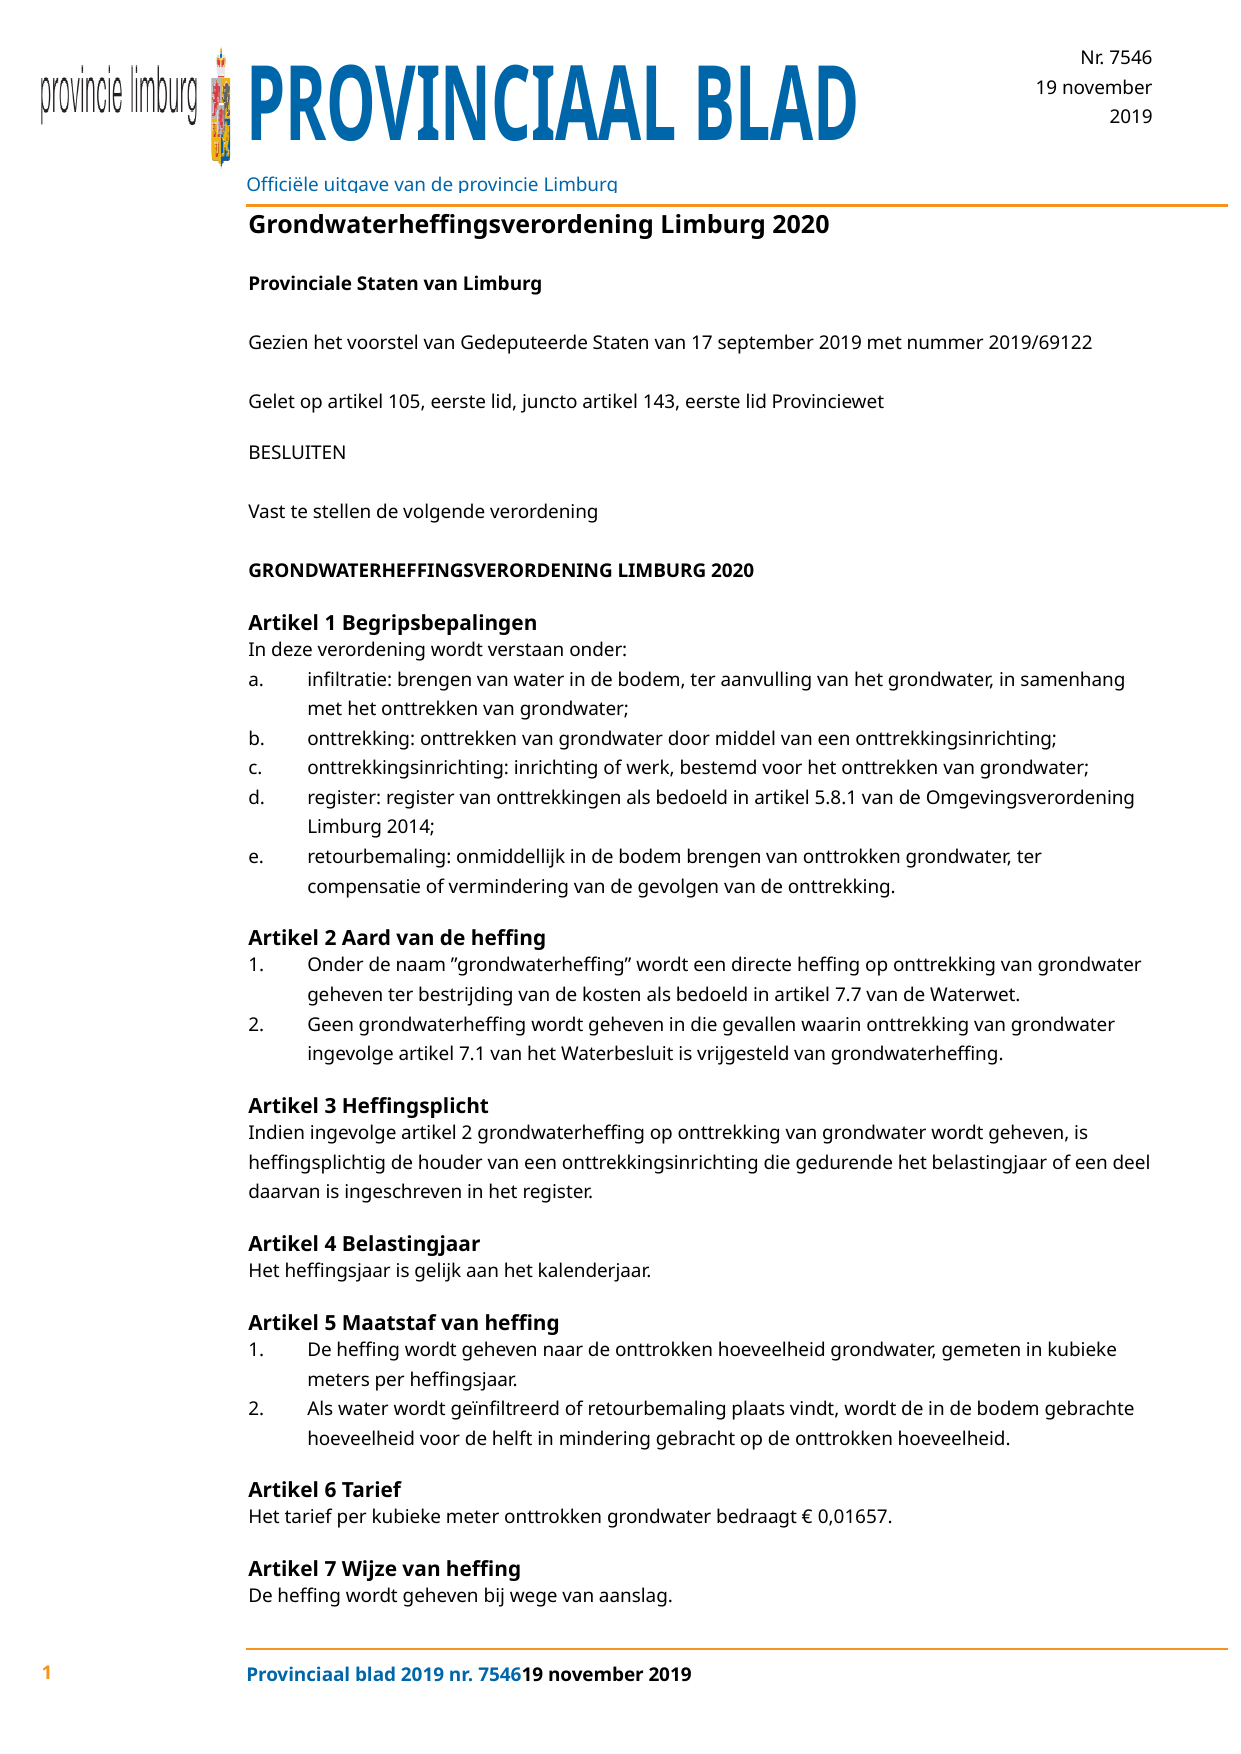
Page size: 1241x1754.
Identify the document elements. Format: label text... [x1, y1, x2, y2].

list infiltratie: brengen van water in de bodem, ter aanvulling van het grondwater, in samenhang met het onttrekken van grondwater; [248, 666, 1152, 721]
list register: register van onttrekkingen als bedoeld in artikel 5.8.1 van de Omgevingsverordening Limburg 2014; [248, 784, 1152, 839]
text Indien ingevolge artikel 2 grondwaterheffing op onttrekking van grondwater wordt geheven, is heffingsplichtig de houder van een onttrekkingsinrichting die gedurende het belastingjaar of een deel daarvan is ingeschreven in het register. [248, 1119, 1152, 1204]
list De heffing wordt geheven naar de onttrokken hoeveelheid grondwater, gemeten in kubieke meters per heffingsjaar. [248, 1336, 1152, 1391]
text Artikel 2 Aard van de heffing [248, 923, 1152, 952]
text BESLUITEN [248, 439, 1152, 465]
list Als water wordt geïnfiltreerd of retourbemaling plaats vindt, wordt de in de bodem gebrachte hoeveelheid voor de helft in mindering gebracht op de onttrokken hoeveelheid. [248, 1395, 1152, 1451]
list Onder de naam ”grondwaterheffing” wordt een directe heffing op onttrekking van grondwater geheven ter bestrijding van de kosten als bedoeld in artikel 7.7 van de Waterwet. [248, 952, 1152, 1007]
text De heffing wordt geheven bij wege van aanslag. [248, 1583, 1152, 1608]
text Artikel 1 Begripsbepalingen [248, 608, 1152, 636]
text Gezien het voorstel van Gedeputeerde Staten van 17 september 2019 met nummer 2019/69122 [248, 329, 1152, 355]
text Artikel 6 Tarief [248, 1475, 1152, 1504]
text Vast te stellen de volgende verordening [248, 498, 1152, 524]
text Gelet op artikel 105, eerste lid, juncto artikel 143, eerste lid Provinciewet [248, 389, 1152, 414]
list onttrekking: onttrekken van grondwater door middel van een onttrekkingsinrichting; [248, 725, 1152, 751]
text Artikel 5 Maatstaf van heffing [248, 1308, 1152, 1336]
text GRONDWATERHEFFINGSVERORDENING LIMBURG 2020 [248, 557, 1152, 583]
text Grondwaterheffingsverordening Limburg 2020 [248, 207, 1152, 241]
text Het tarief per kubieke meter onttrokken grondwater bedraagt € 0,01657. [248, 1504, 1152, 1529]
text Provinciale Staten van Limburg [248, 270, 1152, 296]
text Artikel 3 Heffingsplicht [248, 1091, 1152, 1119]
picture [41, 47, 231, 172]
text Het heffingsjaar is gelijk aan het kalenderjaar. [248, 1257, 1152, 1283]
list Geen grondwaterheffing wordt geheven in die gevallen waarin onttrekking van grondwater ingevolge artikel 7.1 van het Waterbesluit is vrijgesteld van grondwaterheffing. [248, 1011, 1152, 1066]
text Artikel 4 Belastingjaar [248, 1229, 1152, 1257]
list retourbemaling: onmiddellijk in de bodem brengen van onttrokken grondwater, ter compensatie of vermindering van de gevolgen van de onttrekking. [248, 843, 1152, 898]
text In deze verordening wordt verstaan onder: [248, 636, 1152, 662]
text Artikel 7 Wijze van heffing [248, 1554, 1152, 1583]
list onttrekkingsinrichting: inrichting of werk, bestemd voor het onttrekken van grondwater; [248, 754, 1152, 780]
